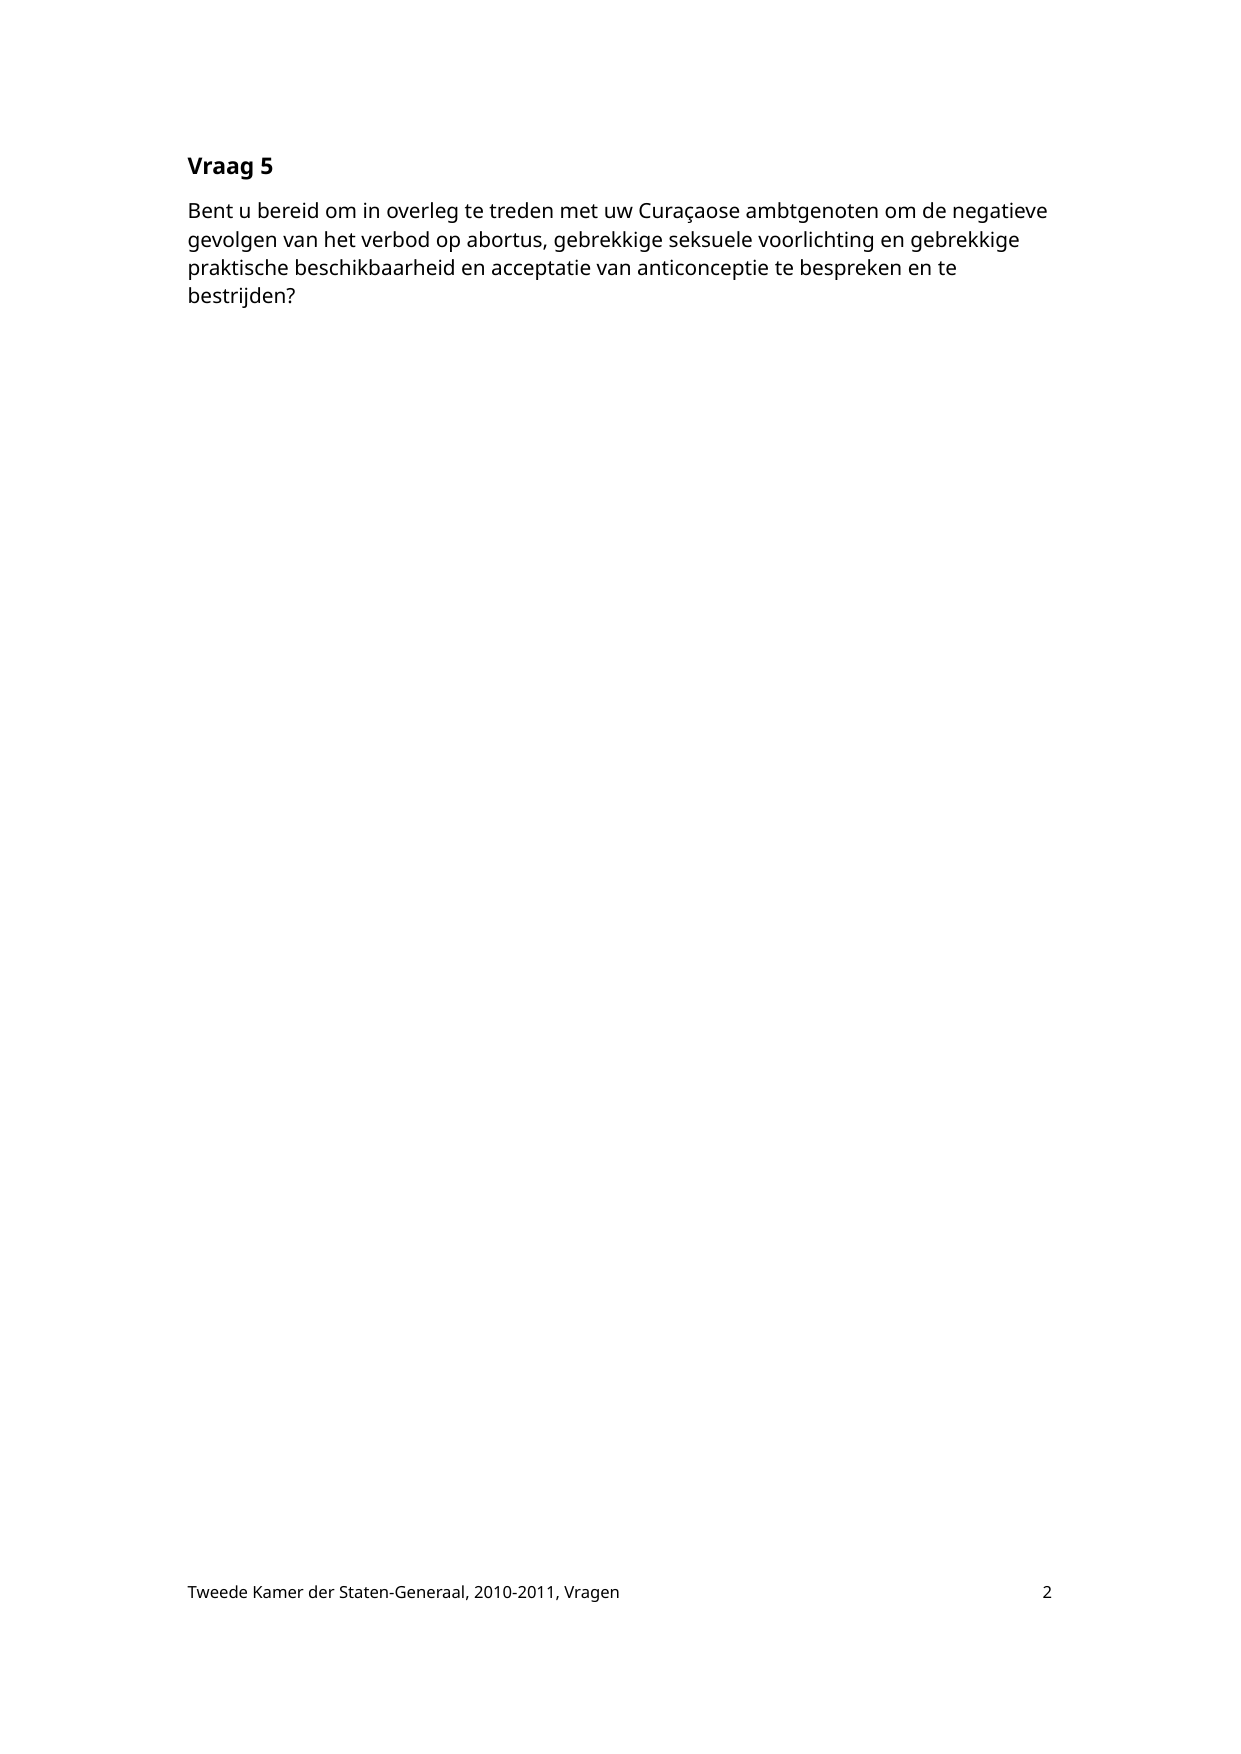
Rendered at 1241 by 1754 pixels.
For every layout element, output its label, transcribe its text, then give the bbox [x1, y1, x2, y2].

text Bent u bereid om in overleg te treden met uw Curaçaose ambtgenoten om de negatieve gevolgen van het verbod op abortus, gebrekkige seksuele voorlichting en gebrekkige praktische beschikbaarheid en acceptatie van anticonceptie te bespreken en te bestrijden? [187, 196, 1053, 310]
subtitle Vraag 5 [187, 150, 1053, 181]
